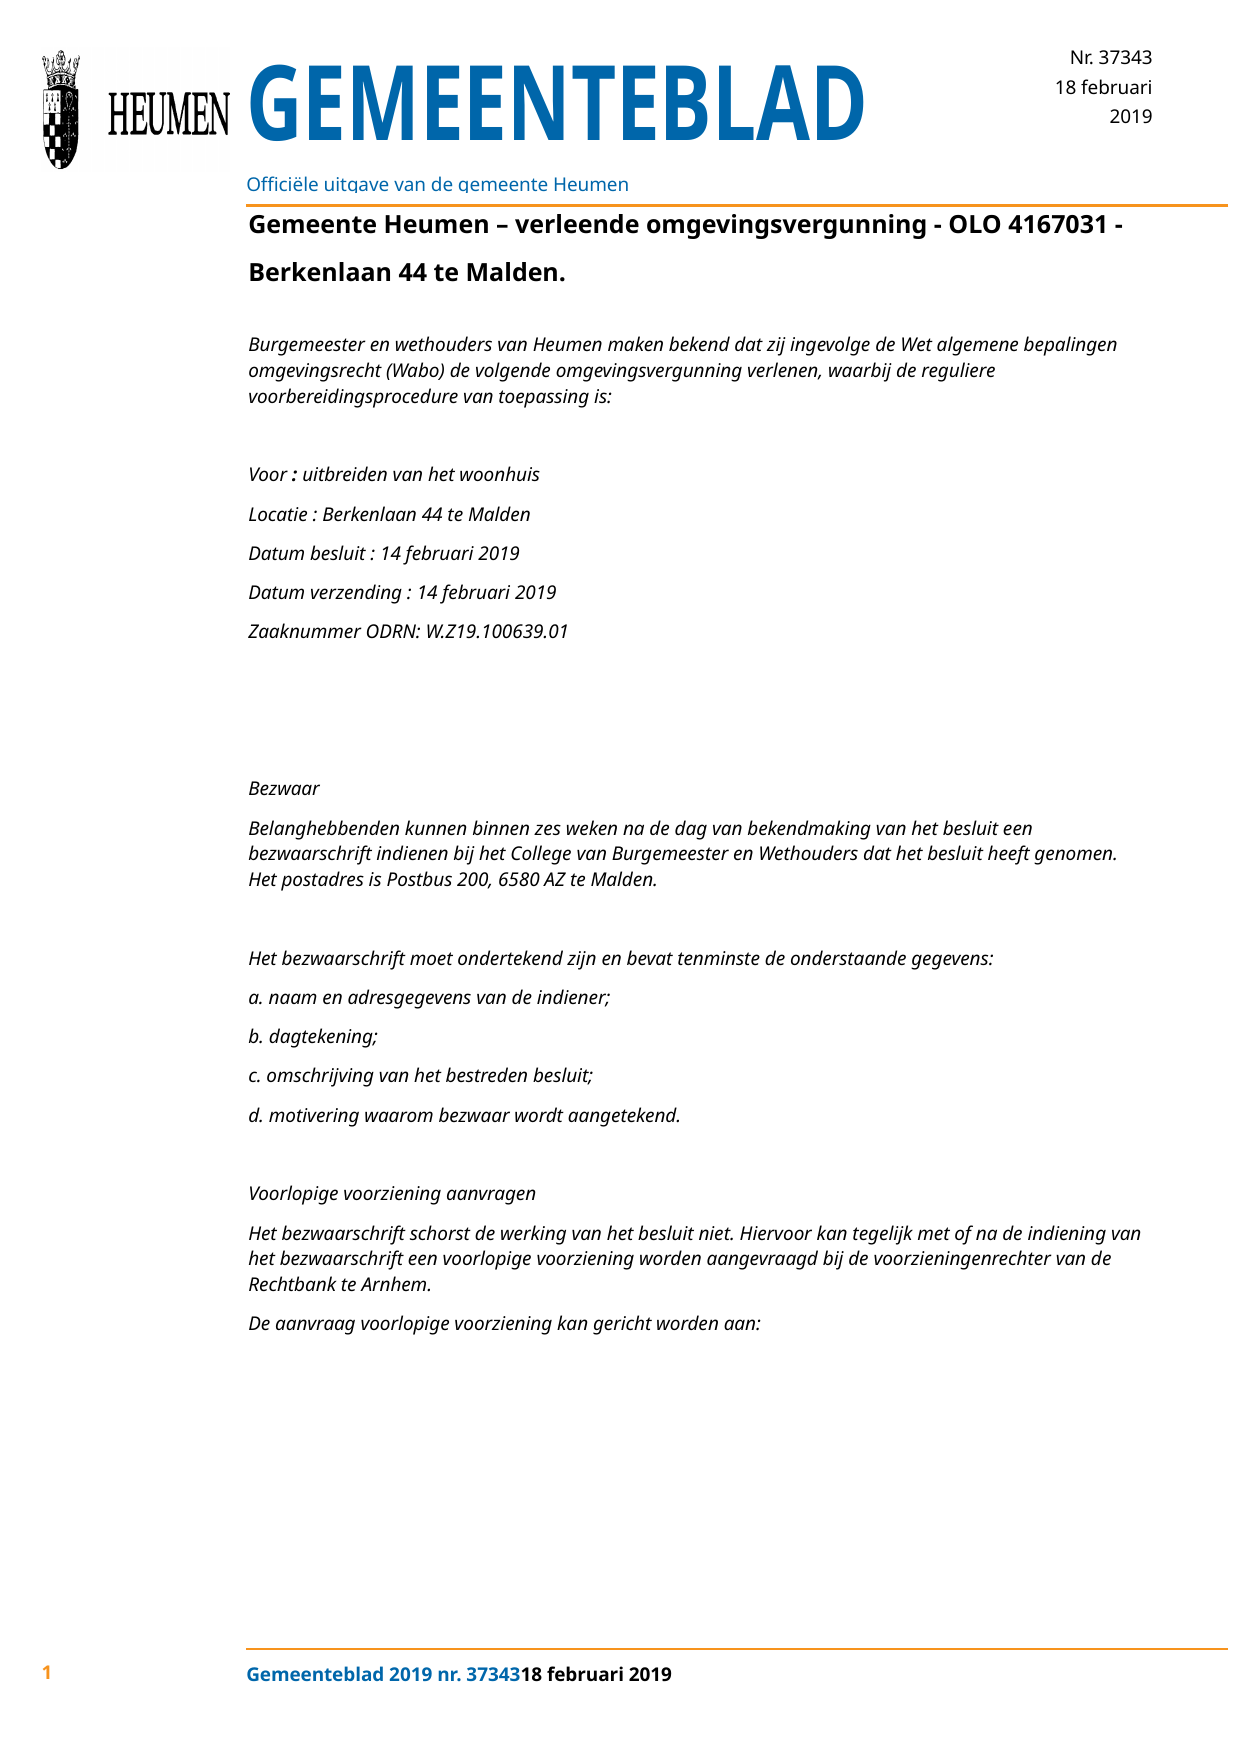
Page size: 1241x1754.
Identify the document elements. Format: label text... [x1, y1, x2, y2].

text Burgemeester en wethouders van Heumen maken bekend dat zij ingevolge de Wet algemene bepalingen omgevingsrecht (Wabo) de volgende omgevingsvergunning verlenen, waarbij de reguliere voorbereidingsprocedure van toepassing is: [248, 331, 1152, 409]
text d. motivering waarom bezwaar wordt aangetekend. [248, 1102, 1152, 1128]
text Datum verzending : 14 februari 2019 [248, 579, 1152, 605]
text Locatie : Berkenlaan 44 te Malden [248, 501, 1152, 526]
text Datum besluit : 14 februari 2019 [248, 540, 1152, 566]
text Zaaknummer ODRN: W.Z19.100639.01 [248, 618, 1152, 644]
text Gemeente Heumen – verleende omgevingsvergunning - OLO 4167031 - Berkenlaan 44 te Malden. [248, 207, 1152, 288]
picture [41, 47, 231, 172]
text Bezwaar [248, 776, 1152, 801]
text b. dagtekening; [248, 1023, 1152, 1049]
text Het bezwaarschrift schorst de werking van het besluit niet. Hiervoor kan tegelijk met of na de indiening van het bezwaarschrift een voorlopige voorziening worden aangevraagd bij de voorzieningenrechter van de Rechtbank te Arnhem. [248, 1220, 1152, 1297]
text Het bezwaarschrift moet ondertekend zijn en bevat tenminste de onderstaande gegevens: [248, 945, 1152, 971]
text a. naam en adresgegevens van de indiener; [248, 984, 1152, 1010]
text Voorlopige voorziening aanvragen [248, 1181, 1152, 1206]
text c. omschrijving van het bestreden besluit; [248, 1063, 1152, 1088]
text Voor : uitbreiden van het woonhuis [248, 461, 1152, 487]
text Belanghebbenden kunnen binnen zes weken na de dag van bekendmaking van het besluit een bezwaarschrift indienen bij het College van Burgemeester en Wethouders dat het besluit heeft genomen. Het postadres is Postbus 200, 6580 AZ te Malden. [248, 815, 1152, 892]
text De aanvraag voorlopige voorziening kan gericht worden aan: [248, 1311, 1152, 1336]
